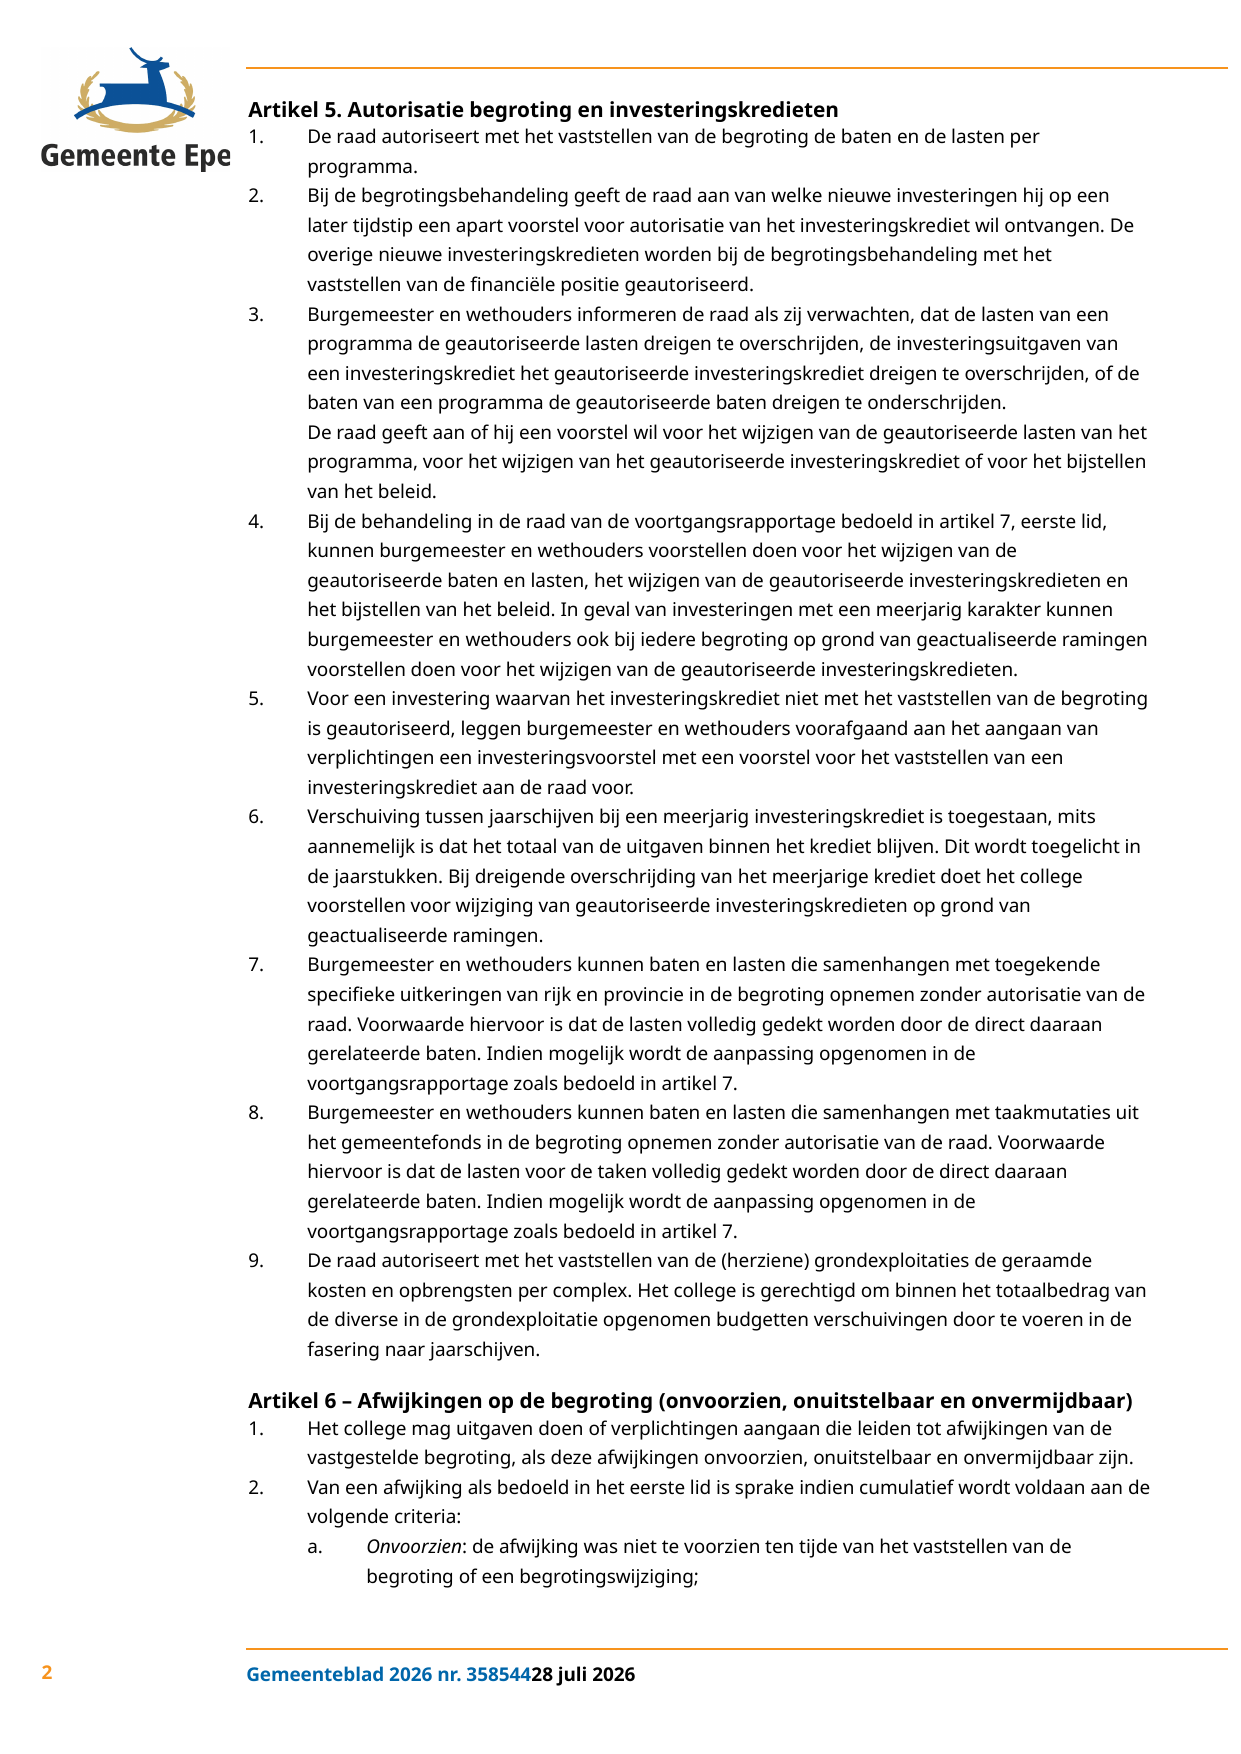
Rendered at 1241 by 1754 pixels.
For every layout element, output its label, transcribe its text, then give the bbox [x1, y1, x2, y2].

list De raad autoriseert met het vaststellen van de (herziene) grondexploitaties de geraamde kosten en opbrengsten per complex. Het college is gerechtigd om binnen het totaalbedrag van de diverse in de grondexploitatie opgenomen budgetten verschuivingen door te voeren in de fasering naar jaarschijven. [248, 1247, 1152, 1362]
list De raad geeft aan of hij een voorstel wil voor het wijzigen van de geautoriseerde lasten van het programma, voor het wijzigen van het geautoriseerde investeringskrediet of voor het bijstellen van het beleid. [248, 419, 1152, 504]
list Burgemeester en wethouders kunnen baten en lasten die samenhangen met toegekende specifieke uitkeringen van rijk en provincie in de begroting opnemen zonder autorisatie van de raad. Voorwaarde hiervoor is dat de lasten volledig gedekt worden door de direct daaraan gerelateerde baten. Indien mogelijk wordt de aanpassing opgenomen in de voortgangsrapportage zoals bedoeld in artikel 7. [248, 952, 1152, 1096]
picture [41, 47, 231, 172]
list Burgemeester en wethouders kunnen baten en lasten die samenhangen met taakmutaties uit het gemeentefonds in de begroting opnemen zonder autorisatie van de raad. Voorwaarde hiervoor is dat de lasten voor de taken volledig gedekt worden door de direct daaraan gerelateerde baten. Indien mogelijk wordt de aanpassing opgenomen in de voortgangsrapportage zoals bedoeld in artikel 7. [248, 1099, 1152, 1243]
text Artikel 6 – Afwijkingen op de begroting (onvoorzien, onuitstelbaar en onvermijdbaar) [248, 1387, 1152, 1415]
text Artikel 5. Autorisatie begroting en investeringskredieten [248, 95, 1152, 123]
list Bij de begrotingsbehandeling geeft de raad aan van welke nieuwe investeringen hij op een later tijdstip een apart voorstel voor autorisatie van het investeringskrediet wil ontvangen. De overige nieuwe investeringskredieten worden bij de begrotingsbehandeling met het vaststellen van de financiële positie geautoriseerd. [248, 182, 1152, 297]
list Van een afwijking als bedoeld in het eerste lid is sprake indien cumulatief wordt voldaan aan de volgende criteria: [248, 1474, 1152, 1529]
list Verschuiving tussen jaarschijven bij een meerjarig investeringskrediet is toegestaan, mits aannemelijk is dat het totaal van de uitgaven binnen het krediet blijven. Dit wordt toegelicht in de jaarstukken. Bij dreigende overschrijding van het meerjarige krediet doet het college voorstellen voor wijziging van geautoriseerde investeringskredieten op grond van geactualiseerde ramingen. [248, 804, 1152, 948]
list Onvoorzien: de afwijking was niet te voorzien ten tijde van het vaststellen van de begroting of een begrotingswijziging; [307, 1533, 1152, 1589]
list Voor een investering waarvan het investeringskrediet niet met het vaststellen van de begroting is geautoriseerd, leggen burgemeester en wethouders voorafgaand aan het aangaan van verplichtingen een investeringsvoorstel met een voorstel voor het vaststellen van een investeringskrediet aan de raad voor. [248, 685, 1152, 800]
list De raad autoriseert met het vaststellen van de begroting de baten en de lasten per programma. [248, 123, 1152, 178]
list Bij de behandeling in de raad van de voortgangsrapportage bedoeld in artikel 7, eerste lid, kunnen burgemeester en wethouders voorstellen doen voor het wijzigen van de geautoriseerde baten en lasten, het wijzigen van de geautoriseerde investeringskredieten en het bijstellen van het beleid. In geval van investeringen met een meerjarig karakter kunnen burgemeester en wethouders ook bij iedere begroting op grond van geactualiseerde ramingen voorstellen doen voor het wijzigen van de geautoriseerde investeringskredieten. [248, 508, 1152, 681]
list Burgemeester en wethouders informeren de raad als zij verwachten, dat de lasten van een programma de geautoriseerde lasten dreigen te overschrijden, de investeringsuitgaven van een investeringskrediet het geautoriseerde investeringskrediet dreigen te overschrijden, of de baten van een programma de geautoriseerde baten dreigen te onderschrijden. [248, 301, 1152, 415]
list Het college mag uitgaven doen of verplichtingen aangaan die leiden tot afwijkingen van de vastgestelde begroting, als deze afwijkingen onvoorzien, onuitstelbaar en onvermijdbaar zijn. [248, 1415, 1152, 1470]
